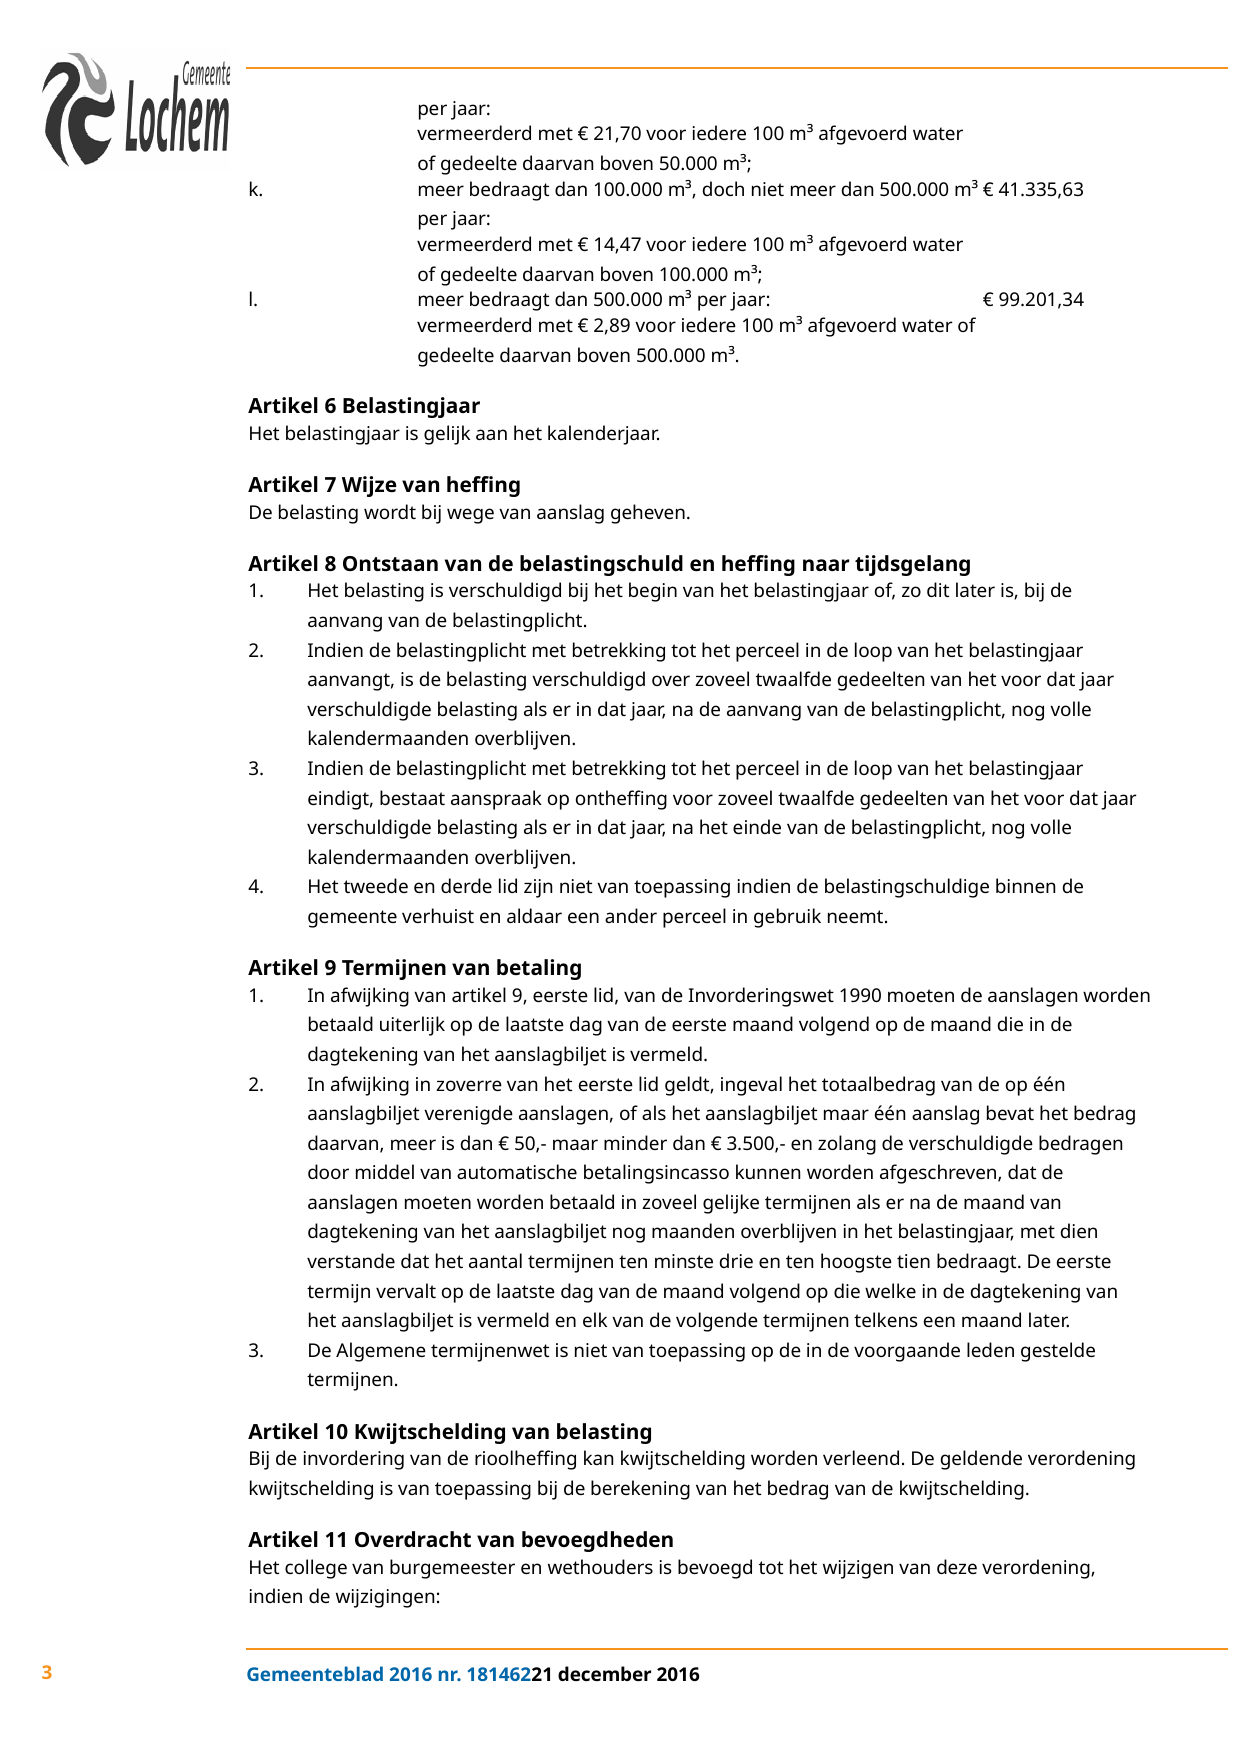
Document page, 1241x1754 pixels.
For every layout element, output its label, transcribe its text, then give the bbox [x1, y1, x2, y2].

list In afwijking in zoverre van het eerste lid geldt, ingeval het totaalbedrag van de op één aanslagbiljet verenigde aanslagen, of als het aanslagbiljet maar één aanslag bevat het bedrag daarvan, meer is dan € 50,- maar minder dan € 3.500,- en zolang de verschuldigde bedragen door middel van automatische betalingsincasso kunnen worden afgeschreven, dat de aanslagen moeten worden betaald in zoveel gelijke termijnen als er na de maand van dagtekening van het aanslagbiljet nog maanden overblijven in het belastingjaar, met dien verstande dat het aantal termijnen ten minste drie en ten hoogste tien bedraagt. De eerste termijn vervalt op de laatste dag van de maand volgend op die welke in de dagtekening van het aanslagbiljet is vermeld en elk van de volgende termijnen telkens een maand later. [248, 1071, 1152, 1333]
list Het belasting is verschuldigd bij het begin van het belastingjaar of, zo dit later is, bij de aanvang van de belastingplicht. [248, 578, 1152, 633]
text Artikel 10 Kwijtschelding van belasting [248, 1417, 1152, 1445]
table_cell meer bedraagt dan 500.000 m³ per jaar: [417, 286, 983, 312]
table_cell l. [248, 286, 417, 312]
list De Algemene termijnenwet is niet van toepassing op de in de voorgaande leden gestelde termijnen. [248, 1337, 1152, 1392]
table_cell meer bedraagt dan 100.000 m³, doch niet meer dan 500.000 m³ per jaar: [417, 176, 983, 231]
text De belasting wordt bij wege van aanslag geheven. [248, 499, 1152, 524]
table_cell vermeerderd met € 21,70 voor iedere 100 m³ afgevoerd water of gedeelte daarvan boven 50.000 m³; [417, 121, 983, 176]
text Artikel 8 Ontstaan van de belastingschuld en heffing naar tijdsgelang [248, 549, 1152, 578]
text Bij de invordering van de rioolheffing kan kwijtschelding worden verleend. De geldende verordening kwijtschelding is van toepassing bij de berekening van het bedrag van de kwijtschelding. [248, 1445, 1152, 1501]
picture [41, 47, 231, 172]
table_cell [983, 312, 1152, 367]
text Artikel 7 Wijze van heffing [248, 470, 1152, 499]
table_cell [248, 312, 417, 367]
table_cell [248, 121, 417, 176]
list In afwijking van artikel 9, eerste lid, van de Invorderingswet 1990 moeten de aanslagen worden betaald uiterlijk op de laatste dag van de eerste maand volgend op de maand die in de dagtekening van het aanslagbiljet is vermeld. [248, 982, 1152, 1067]
table_cell € 41.335,63 [983, 176, 1152, 231]
list Het tweede en derde lid zijn niet van toepassing indien de belastingschuldige binnen de gemeente verhuist en aldaar een ander perceel in gebruik neemt. [248, 873, 1152, 929]
table_cell vermeerderd met € 14,47 voor iedere 100 m³ afgevoerd water of gedeelte daarvan boven 100.000 m³; [417, 231, 983, 286]
table_cell per jaar: [417, 95, 983, 121]
text Artikel 6 Belastingjaar [248, 392, 1152, 420]
list Indien de belastingplicht met betrekking tot het perceel in de loop van het belastingjaar aanvangt, is de belasting verschuldigd over zoveel twaalfde gedeelten van het voor dat jaar verschuldigde belasting als er in dat jaar, na de aanvang van de belastingplicht, nog volle kalendermaanden overblijven. [248, 637, 1152, 751]
table_cell [983, 121, 1152, 176]
table_cell € 99.201,34 [983, 286, 1152, 312]
text Artikel 9 Termijnen van betaling [248, 953, 1152, 982]
table_cell k. [248, 176, 417, 231]
text Het belastingjaar is gelijk aan het kalenderjaar. [248, 420, 1152, 446]
text Artikel 11 Overdracht van bevoegdheden [248, 1525, 1152, 1554]
text Het college van burgemeester en wethouders is bevoegd tot het wijzigen van deze verordening, indien de wijzigingen: [248, 1554, 1152, 1609]
list Indien de belastingplicht met betrekking tot het perceel in de loop van het belastingjaar eindigt, bestaat aanspraak op ontheffing voor zoveel twaalfde gedeelten van het voor dat jaar verschuldigde belasting als er in dat jaar, na het einde van de belastingplicht, nog volle kalendermaanden overblijven. [248, 755, 1152, 870]
table_cell [248, 95, 417, 121]
table_cell [983, 231, 1152, 286]
table_cell [248, 231, 417, 286]
table_cell vermeerderd met € 2,89 voor iedere 100 m³ afgevoerd water of gedeelte daarvan boven 500.000 m³. [417, 312, 983, 367]
table_cell [983, 95, 1152, 121]
